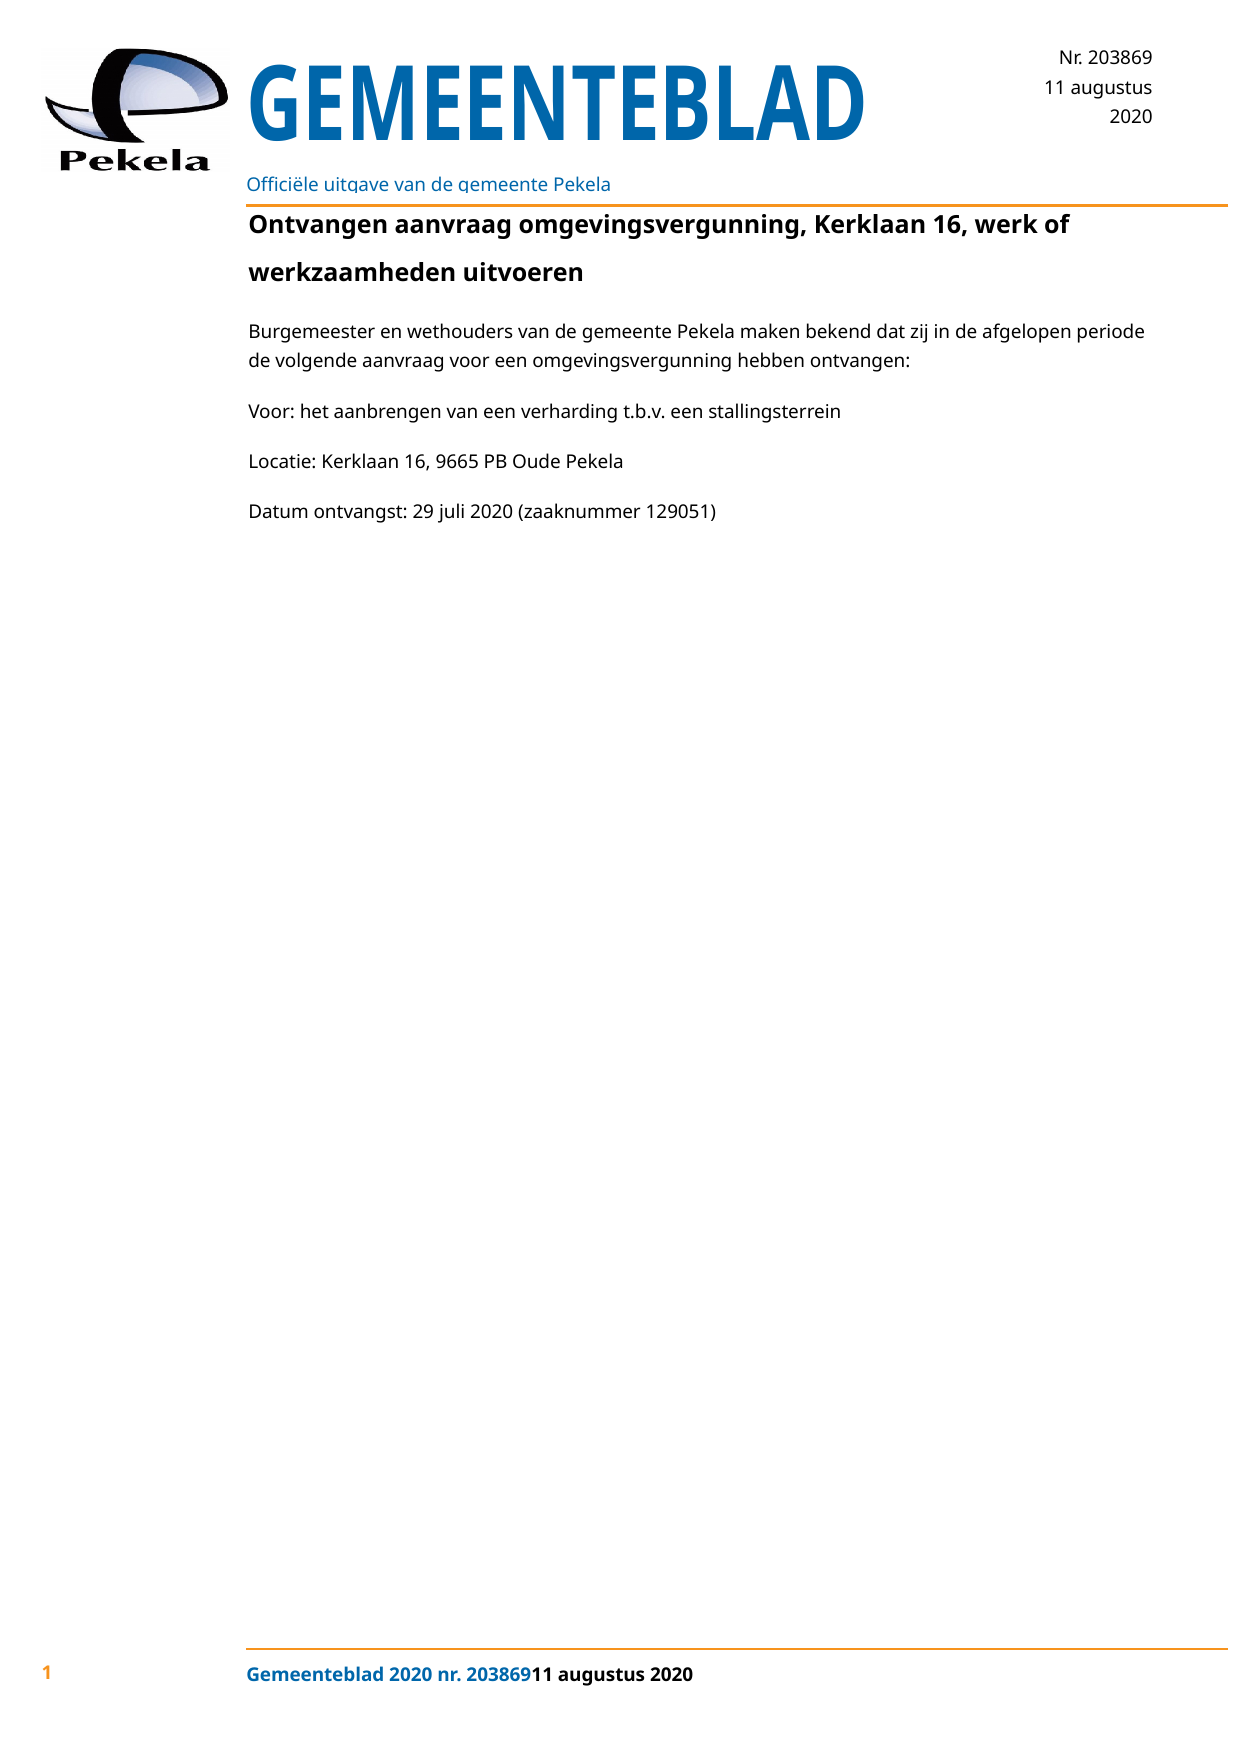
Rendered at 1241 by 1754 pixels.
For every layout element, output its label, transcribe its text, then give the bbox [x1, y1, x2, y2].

text Datum ontvangst: 29 juli 2020 (zaaknummer 129051) [248, 499, 1152, 524]
text Locatie: Kerklaan 16, 9665 PB Oude Pekela [248, 448, 1152, 474]
text Burgemeester en wethouders van de gemeente Pekela maken bekend dat zij in de afgelopen periode de volgende aanvraag voor een omgevingsvergunning hebben ontvangen: [248, 318, 1152, 373]
text Voor: het aanbrengen van een verharding t.b.v. een stallingsterrein [248, 398, 1152, 424]
text Ontvangen aanvraag omgevingsvergunning, Kerklaan 16, werk of werkzaamheden uitvoeren [248, 207, 1152, 288]
picture [41, 47, 231, 172]
